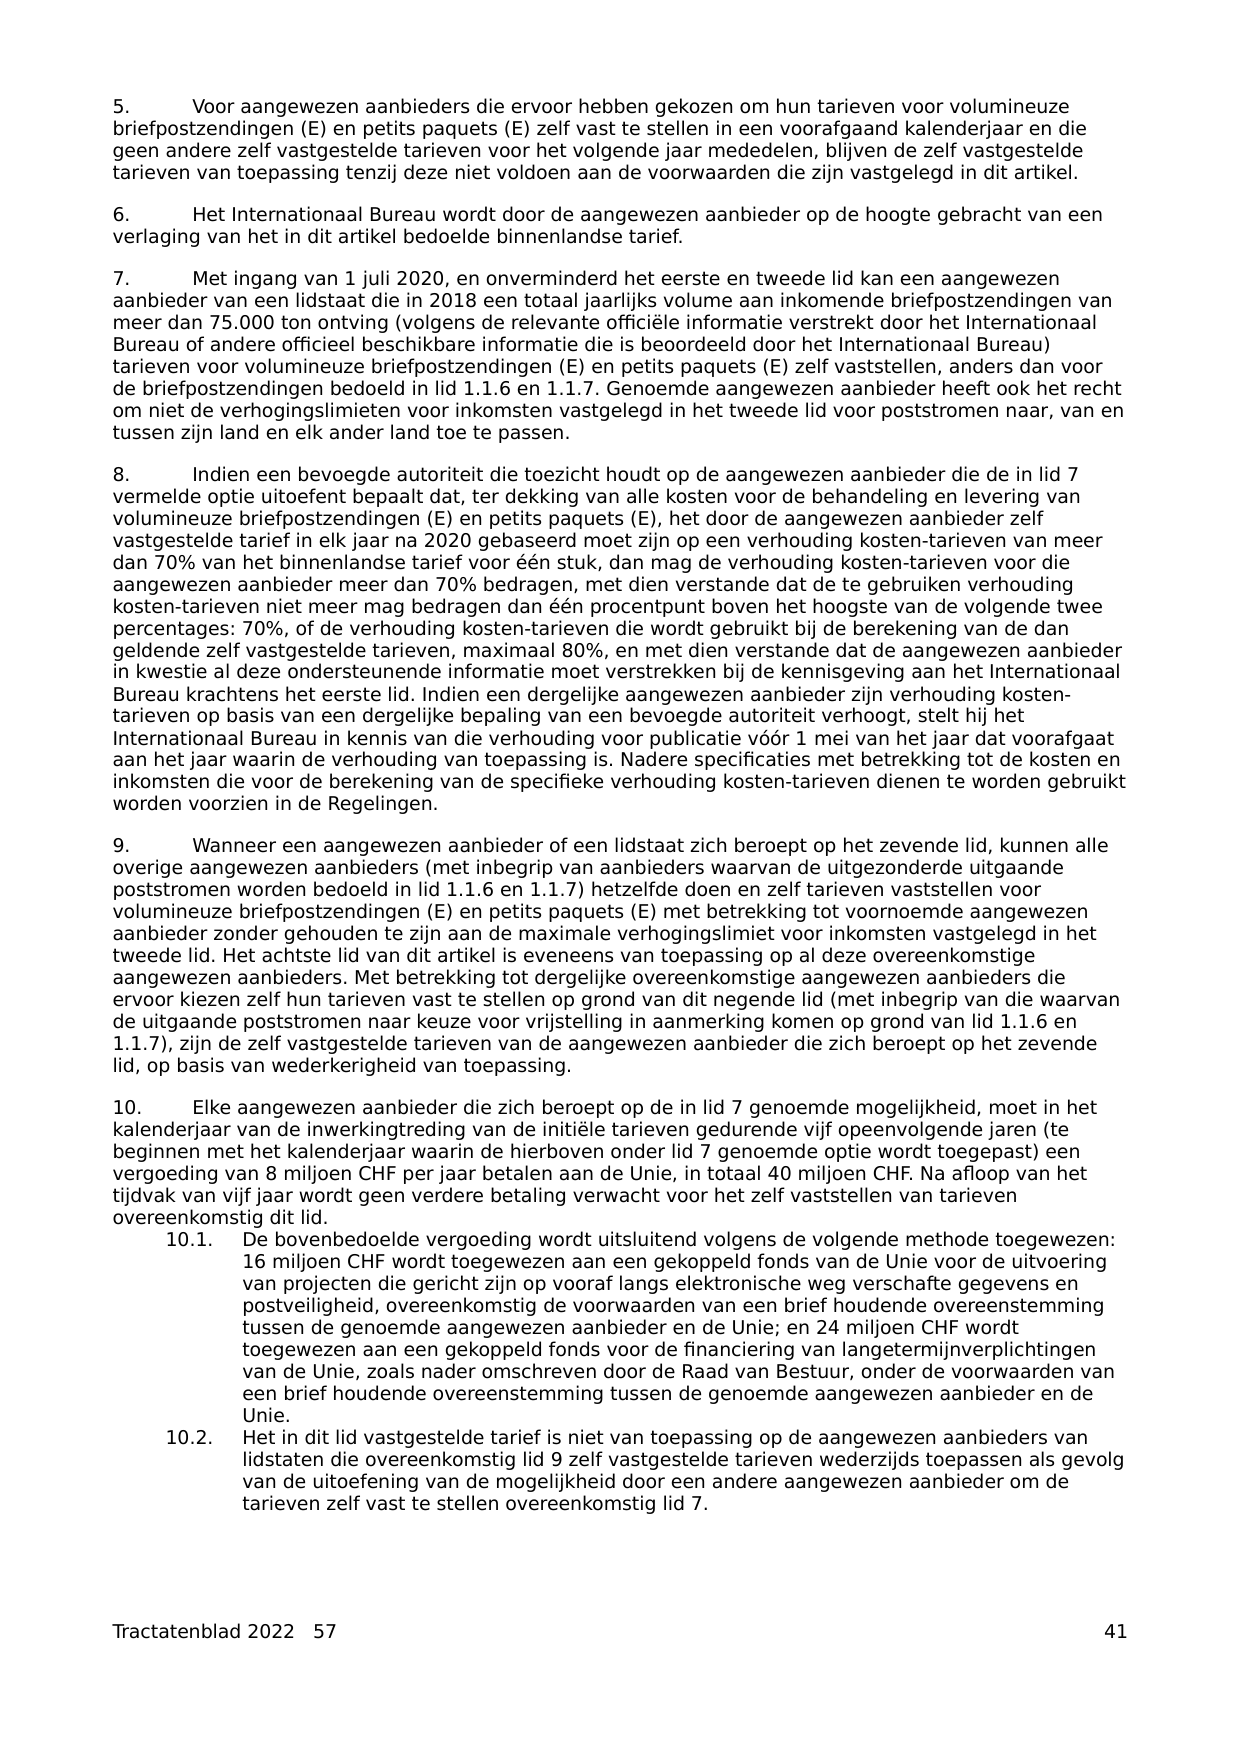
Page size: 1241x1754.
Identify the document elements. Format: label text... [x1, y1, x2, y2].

text 10.1. De bovenbedoelde vergoeding wordt uitsluitend volgens de volgende methode toegewezen: 16 miljoen CHF wordt toegewezen aan een gekoppeld fonds van de Unie voor de uitvoering van projecten die gericht zijn op vooraf langs elektronische weg verschafte gegevens en postveiligheid, overeenkomstig de voorwaarden van een brief houdende overeenstemming tussen de genoemde aangewezen aanbieder en de Unie; en 24 miljoen CHF wordt toegewezen aan een gekoppeld fonds voor de financiering van langetermijnverplichtingen van de Unie, zoals nader omschreven door de Raad van Bestuur, onder de voorwaarden van een brief houdende overeenstemming tussen de genoemde aangewezen aanbieder en de Unie. [165, 1229, 1128, 1427]
text 9. Wanneer een aangewezen aanbieder of een lidstaat zich beroept op het zevende lid, kunnen alle overige aangewezen aanbieders (met inbegrip van aanbieders waarvan de uitgezonderde uitgaande poststromen worden bedoeld in lid 1.1.6 en 1.1.7) hetzelfde doen en zelf tarieven vaststellen voor volumineuze briefpostzendingen (E) en petits paquets (E) met betrekking tot voornoemde aangewezen aanbieder zonder gehouden te zijn aan de maximale verhogingslimiet voor inkomsten vastgelegd in het tweede lid. Het achtste lid van dit artikel is eveneens van toepassing op al deze overeenkomstige aangewezen aanbieders. Met betrekking tot dergelijke overeenkomstige aangewezen aanbieders die ervoor kiezen zelf hun tarieven vast te stellen op grond van dit negende lid (met inbegrip van die waarvan de uitgaande poststromen naar keuze voor vrijstelling in aanmerking komen op grond van lid 1.1.6 en 1.1.7), zijn de zelf vastgestelde tarieven van de aangewezen aanbieder die zich beroept op het zevende lid, op basis van wederkerigheid van toepassing. [112, 835, 1128, 1077]
text 10. Elke aangewezen aanbieder die zich beroept op de in lid 7 genoemde mogelijkheid, moet in het kalenderjaar van de inwerkingtreding van de initiële tarieven gedurende vijf opeenvolgende jaren (te beginnen met het kalenderjaar waarin de hierboven onder lid 7 genoemde optie wordt toegepast) een vergoeding van 8 miljoen CHF per jaar betalen aan de Unie, in totaal 40 miljoen CHF. Na afloop van het tijdvak van vijf jaar wordt geen verdere betaling verwacht voor het zelf vaststellen van tarieven overeenkomstig dit lid. [112, 1097, 1128, 1229]
text 8. Indien een bevoegde autoriteit die toezicht houdt op de aangewezen aanbieder die de in lid 7 vermelde optie uitoefent bepaalt dat, ter dekking van alle kosten voor de behandeling en levering van volumineuze briefpostzendingen (E) en petits paquets (E), het door de aangewezen aanbieder zelf vastgestelde tarief in elk jaar na 2020 gebaseerd moet zijn op een verhouding kosten-tarieven van meer dan 70% van het binnenlandse tarief voor één stuk, dan mag de verhouding kosten-tarieven voor die aangewezen aanbieder meer dan 70% bedragen, met dien verstande dat de te gebruiken verhouding kosten-tarieven niet meer mag bedragen dan één procentpunt boven het hoogste van de volgende twee percentages: 70%, of de verhouding kosten-tarieven die wordt gebruikt bij de berekening van de dan geldende zelf vastgestelde tarieven, maximaal 80%, en met dien verstande dat de aangewezen aanbieder in kwestie al deze ondersteunende informatie moet verstrekken bij de kennisgeving aan het Internationaal Bureau krachtens het eerste lid. Indien een dergelijke aangewezen aanbieder zijn verhouding kosten-tarieven op basis van een dergelijke bepaling van een bevoegde autoriteit verhoogt, stelt hij het Internationaal Bureau in kennis van die verhouding voor publicatie vóór 1 mei van het jaar dat voorafgaat aan het jaar waarin de verhouding van toepassing is. Nadere specificaties met betrekking tot de kosten en inkomsten die voor de berekening van de specifieke verhouding kosten-tarieven dienen te worden gebruikt worden voorzien in de Regelingen. [112, 464, 1128, 815]
text 7. Met ingang van 1 juli 2020, en onverminderd het eerste en tweede lid kan een aangewezen aanbieder van een lidstaat die in 2018 een totaal jaarlijks volume aan inkomende briefpostzendingen van meer dan 75.000 ton ontving (volgens de relevante officiële informatie verstrekt door het Internationaal Bureau of andere officieel beschikbare informatie die is beoordeeld door het Internationaal Bureau) tarieven voor volumineuze briefpostzendingen (E) en petits paquets (E) zelf vaststellen, anders dan voor de briefpostzendingen bedoeld in lid 1.1.6 en 1.1.7. Genoemde aangewezen aanbieder heeft ook het recht om niet de verhogingslimieten voor inkomsten vastgelegd in het tweede lid voor poststromen naar, van en tussen zijn land en elk ander land toe te passen. [112, 268, 1128, 444]
text 5. Voor aangewezen aanbieders die ervoor hebben gekozen om hun tarieven voor volumineuze briefpostzendingen (E) en petits paquets (E) zelf vast te stellen in een voorafgaand kalenderjaar en die geen andere zelf vastgestelde tarieven voor het volgende jaar mededelen, blijven de zelf vastgestelde tarieven van toepassing tenzij deze niet voldoen aan de voorwaarden die zijn vastgelegd in dit artikel. [112, 96, 1128, 184]
text 6. Het Internationaal Bureau wordt door de aangewezen aanbieder op de hoogte gebracht van een verlaging van het in dit artikel bedoelde binnenlandse tarief. [112, 204, 1128, 248]
text 10.2. Het in dit lid vastgestelde tarief is niet van toepassing op de aangewezen aanbieders van lidstaten die overeenkomstig lid 9 zelf vastgestelde tarieven wederzijds toepassen als gevolg van de uitoefening van de mogelijkheid door een andere aangewezen aanbieder om de tarieven zelf vast te stellen overeenkomstig lid 7. [165, 1427, 1128, 1515]
